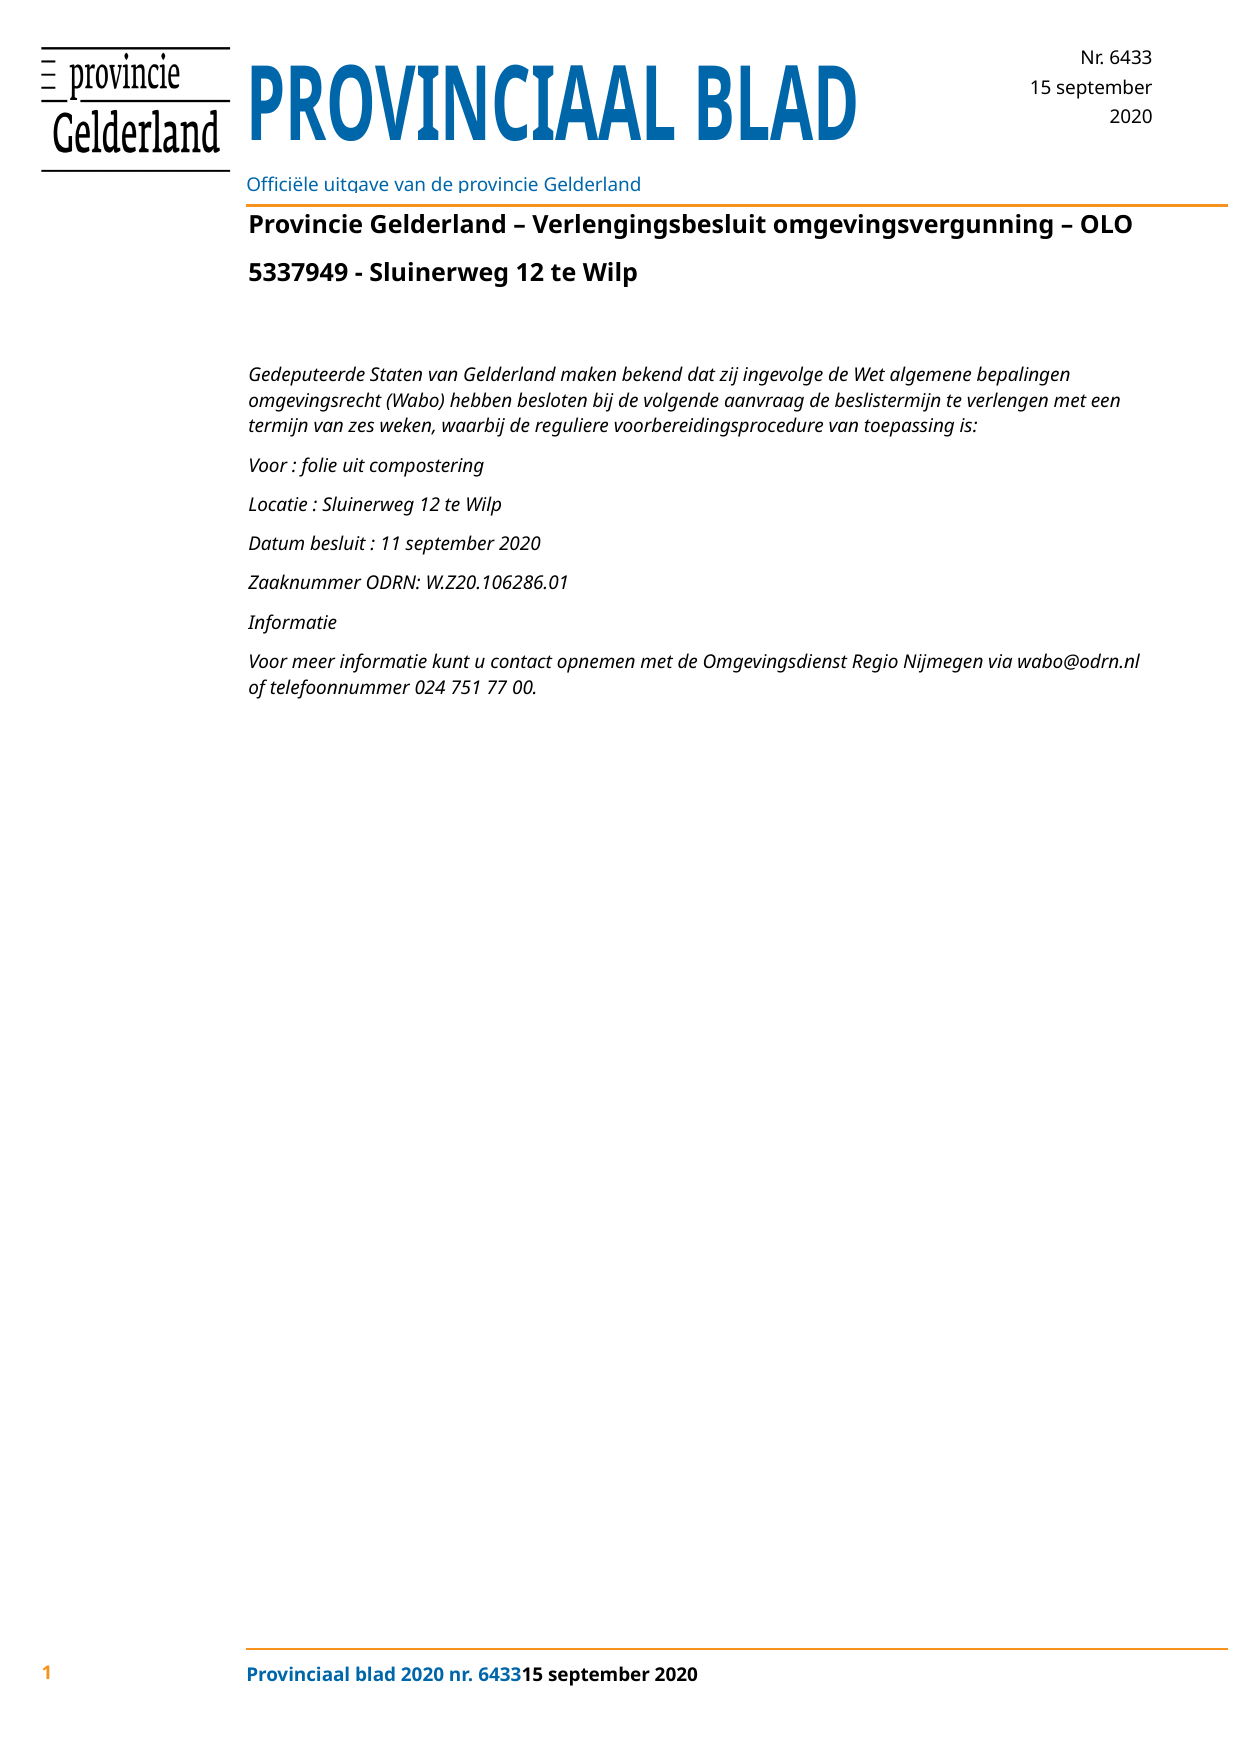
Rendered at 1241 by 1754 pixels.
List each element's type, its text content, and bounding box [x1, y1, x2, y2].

text Provincie Gelderland – Verlengingsbesluit omgevingsvergunning – OLO 5337949 - Sluinerweg 12 te Wilp [248, 207, 1152, 288]
text Informatie [248, 609, 1152, 634]
text Gedeputeerde Staten van Gelderland maken bekend dat zij ingevolge de Wet algemene bepalingen omgevingsrecht (Wabo) hebben besloten bij de volgende aanvraag de beslistermijn te verlengen met een termijn van zes weken, waarbij de reguliere voorbereidingsprocedure van toepassing is: [248, 361, 1152, 438]
text Datum besluit : 11 september 2020 [248, 530, 1152, 556]
text Zaaknummer ODRN: W.Z20.106286.01 [248, 569, 1152, 595]
text Locatie : Sluinerweg 12 te Wilp [248, 491, 1152, 517]
text Voor meer informatie kunt u contact opnemen met de Omgevingsdienst Regio Nijmegen via wabo@odrn.nl of telefoonnummer 024 751 77 00. [248, 648, 1152, 699]
picture [41, 47, 231, 172]
text Voor : folie uit compostering [248, 452, 1152, 477]
